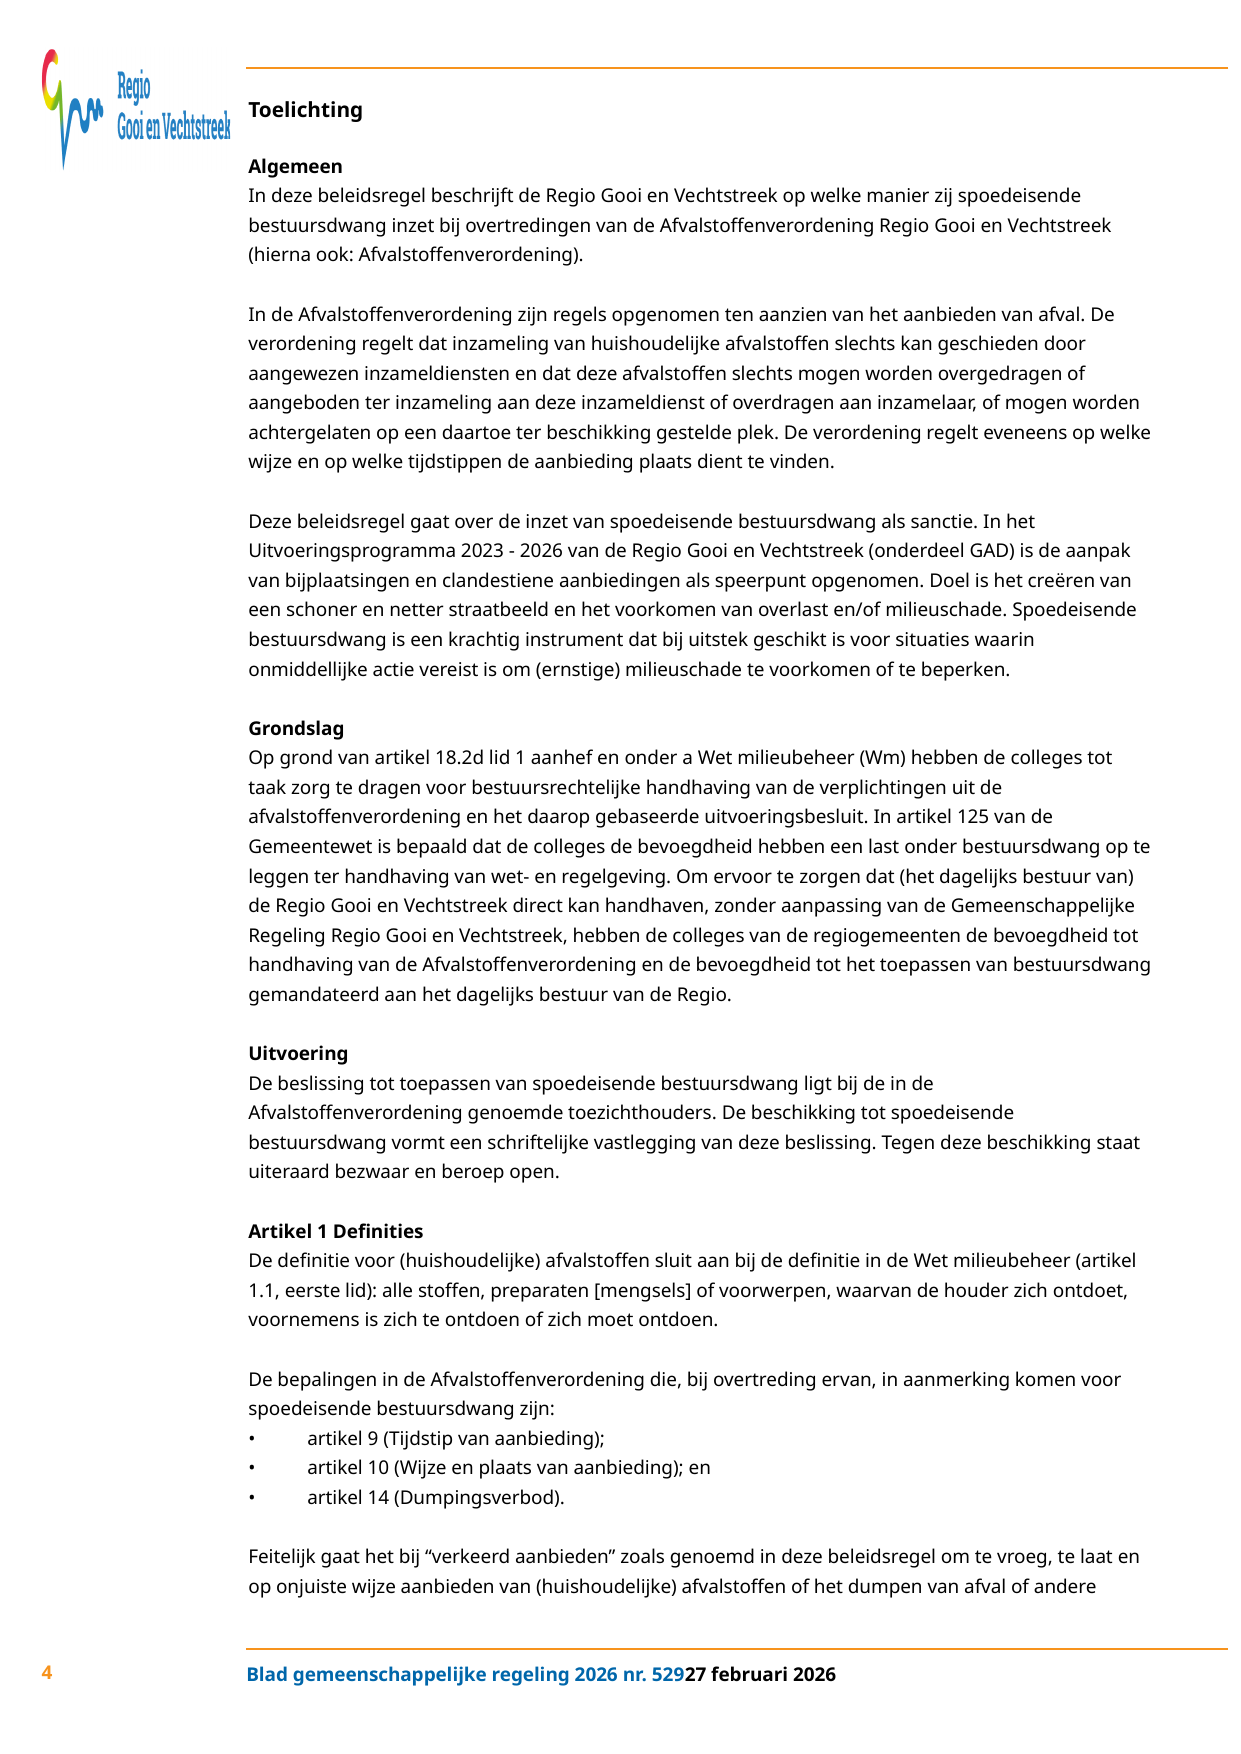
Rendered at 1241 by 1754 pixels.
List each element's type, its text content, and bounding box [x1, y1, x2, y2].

text Feitelijk gaat het bij “verkeerd aanbieden” zoals genoemd in deze beleidsregel om te vroeg, te laat en op onjuiste wijze aanbieden van (huishoudelijke) afvalstoffen of het dumpen van afval of andere [248, 1543, 1152, 1599]
list artikel 9 (Tijdstip van aanbieding); [248, 1425, 1152, 1451]
text Artikel 1 Definities [248, 1218, 1152, 1244]
text Deze beleidsregel gaat over de inzet van spoedeisende bestuursdwang als sanctie. In het Uitvoeringsprogramma 2023 - 2026 van de Regio Gooi en Vechtstreek (onderdeel GAD) is de aanpak van bijplaatsingen en clandestiene aanbiedingen als speerpunt opgenomen. Doel is het creëren van een schoner en netter straatbeeld en het voorkomen van overlast en/of milieuschade. Spoedeisende bestuursdwang is een krachtig instrument dat bij uitstek geschikt is voor situaties waarin onmiddellijke actie vereist is om (ernstige) milieuschade te voorkomen of te beperken. [248, 508, 1152, 682]
list artikel 14 (Dumpingsverbod). [248, 1484, 1152, 1510]
text Grondslag [248, 715, 1152, 741]
text De definitie voor (huishoudelijke) afvalstoffen sluit aan bij de definitie in de Wet milieubeheer (artikel 1.1, eerste lid): alle stoffen, preparaten [mengsels] of voorwerpen, waarvan de houder zich ontdoet, voornemens is zich te ontdoen of zich moet ontdoen. [248, 1247, 1152, 1332]
text Toelichting [248, 95, 1152, 123]
text In de Afvalstoffenverordening zijn regels opgenomen ten aanzien van het aanbieden van afval. De verordening regelt dat inzameling van huishoudelijke afvalstoffen slechts kan geschieden door aangewezen inzameldiensten en dat deze afvalstoffen slechts mogen worden overgedragen of aangeboden ter inzameling aan deze inzameldienst of overdragen aan inzamelaar, of mogen worden achtergelaten op een daartoe ter beschikking gestelde plek. De verordening regelt eveneens op welke wijze en op welke tijdstippen de aanbieding plaats dient te vinden. [248, 301, 1152, 474]
text Algemeen [248, 153, 1152, 179]
text In deze beleidsregel beschrijft de Regio Gooi en Vechtstreek op welke manier zij spoedeisende bestuursdwang inzet bij overtredingen van de Afvalstoffenverordening Regio Gooi en Vechtstreek (hierna ook: Afvalstoffenverordening). [248, 182, 1152, 267]
list artikel 10 (Wijze en plaats van aanbieding); en [248, 1454, 1152, 1480]
text De beslissing tot toepassen van spoedeisende bestuursdwang ligt bij de in de Afvalstoffenverordening genoemde toezichthouders. De beschikking tot spoedeisende bestuursdwang vormt een schriftelijke vastlegging van deze beslissing. Tegen deze beschikking staat uiteraard bezwaar en beroep open. [248, 1070, 1152, 1184]
text Uitvoering [248, 1040, 1152, 1066]
text De bepalingen in de Afvalstoffenverordening die, bij overtreding ervan, in aanmerking komen voor spoedeisende bestuursdwang zijn: [248, 1366, 1152, 1421]
text Op grond van artikel 18.2d lid 1 aanhef en onder a Wet milieubeheer (Wm) hebben de colleges tot taak zorg te dragen voor bestuursrechtelijke handhaving van de verplichtingen uit de afvalstoffenverordening en het daarop gebaseerde uitvoeringsbesluit. In artikel 125 van de Gemeentewet is bepaald dat de colleges de bevoegdheid hebben een last onder bestuursdwang op te leggen ter handhaving van wet- en regelgeving. Om ervoor te zorgen dat (het dagelijks bestuur van) de Regio Gooi en Vechtstreek direct kan handhaven, zonder aanpassing van de Gemeenschappelijke Regeling Regio Gooi en Vechtstreek, hebben de colleges van de regiogemeenten de bevoegdheid tot handhaving van de Afvalstoffenverordening en de bevoegdheid tot het toepassen van bestuursdwang gemandateerd aan het dagelijks bestuur van de Regio. [248, 744, 1152, 1007]
picture [41, 47, 231, 172]
